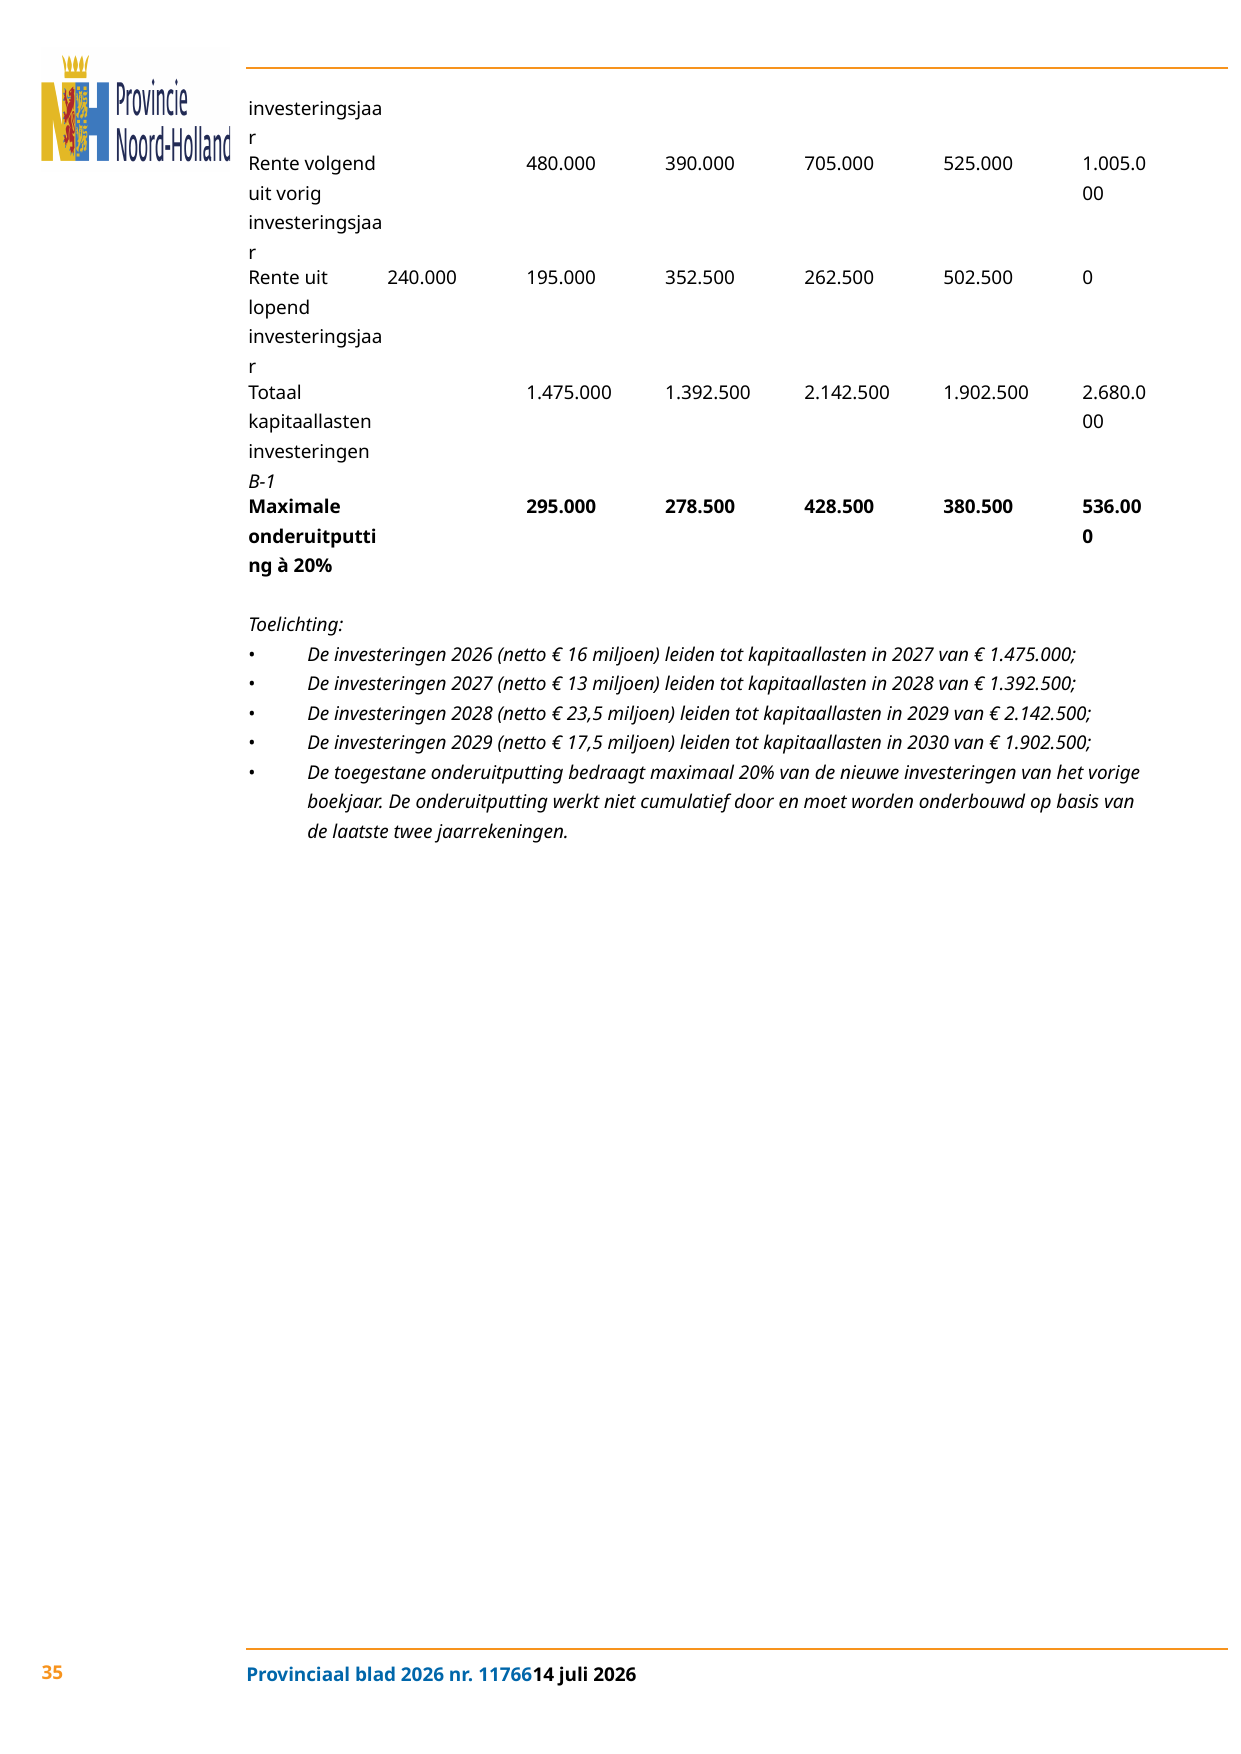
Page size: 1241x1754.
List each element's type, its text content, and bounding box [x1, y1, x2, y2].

text Toelichting: [248, 611, 1152, 637]
picture [41, 47, 231, 172]
table_cell 480.000 [526, 150, 665, 264]
table_cell 1.902.500 [943, 379, 1082, 493]
table_cell Rente volgend uit vorig investeringsjaar [248, 150, 387, 264]
table_cell 705.000 [804, 150, 943, 264]
list De investeringen 2027 (netto € 13 miljoen) leiden tot kapitaallasten in 2028 van € 1.392.500; [248, 670, 1152, 696]
table_cell 1.392.500 [665, 379, 804, 493]
table_cell [943, 95, 1082, 150]
table_cell Maximale onderuitputting à 20% [248, 494, 387, 578]
table_cell 390.000 [665, 150, 804, 264]
table_cell 262.500 [804, 265, 943, 379]
table_cell 380.500 [943, 494, 1082, 578]
table_cell [1082, 95, 1152, 150]
table_cell 2.142.500 [804, 379, 943, 493]
list De toegestane onderuitputting bedraagt maximaal 20% van de nieuwe investeringen van het vorige boekjaar. De onderuitputting werkt niet cumulatief door en moet worden onderbouwd op basis van de laatste twee jaarrekeningen. [248, 759, 1152, 844]
table_cell 0 [1082, 265, 1152, 379]
table_cell [804, 95, 943, 150]
table_cell 502.500 [943, 265, 1082, 379]
table_cell [665, 95, 804, 150]
table_cell 278.500 [665, 494, 804, 578]
list De investeringen 2029 (netto € 17,5 miljoen) leiden tot kapitaallasten in 2030 van € 1.902.500; [248, 729, 1152, 755]
table_cell [387, 150, 526, 264]
list De investeringen 2028 (netto € 23,5 miljoen) leiden tot kapitaallasten in 2029 van € 2.142.500; [248, 700, 1152, 726]
list De investeringen 2026 (netto € 16 miljoen) leiden tot kapitaallasten in 2027 van € 1.475.000; [248, 641, 1152, 667]
table_cell Rente uit lopend investeringsjaar [248, 265, 387, 379]
table_cell 1.005.000 [1082, 150, 1152, 264]
table_cell 428.500 [804, 494, 943, 578]
table_cell 352.500 [665, 265, 804, 379]
table_cell 195.000 [526, 265, 665, 379]
table_cell 525.000 [943, 150, 1082, 264]
table_cell [387, 95, 526, 150]
table_cell [387, 379, 526, 493]
table_cell 2.680.000 [1082, 379, 1152, 493]
table_cell Totaal kapitaallasten investeringen B-1 [248, 379, 387, 493]
table_cell 1.475.000 [526, 379, 665, 493]
table_cell investeringsjaar [248, 95, 387, 150]
table_cell 295.000 [526, 494, 665, 578]
table_cell [526, 95, 665, 150]
table_cell 240.000 [387, 265, 526, 379]
table_cell [387, 494, 526, 578]
table_cell 536.000 [1082, 494, 1152, 578]
